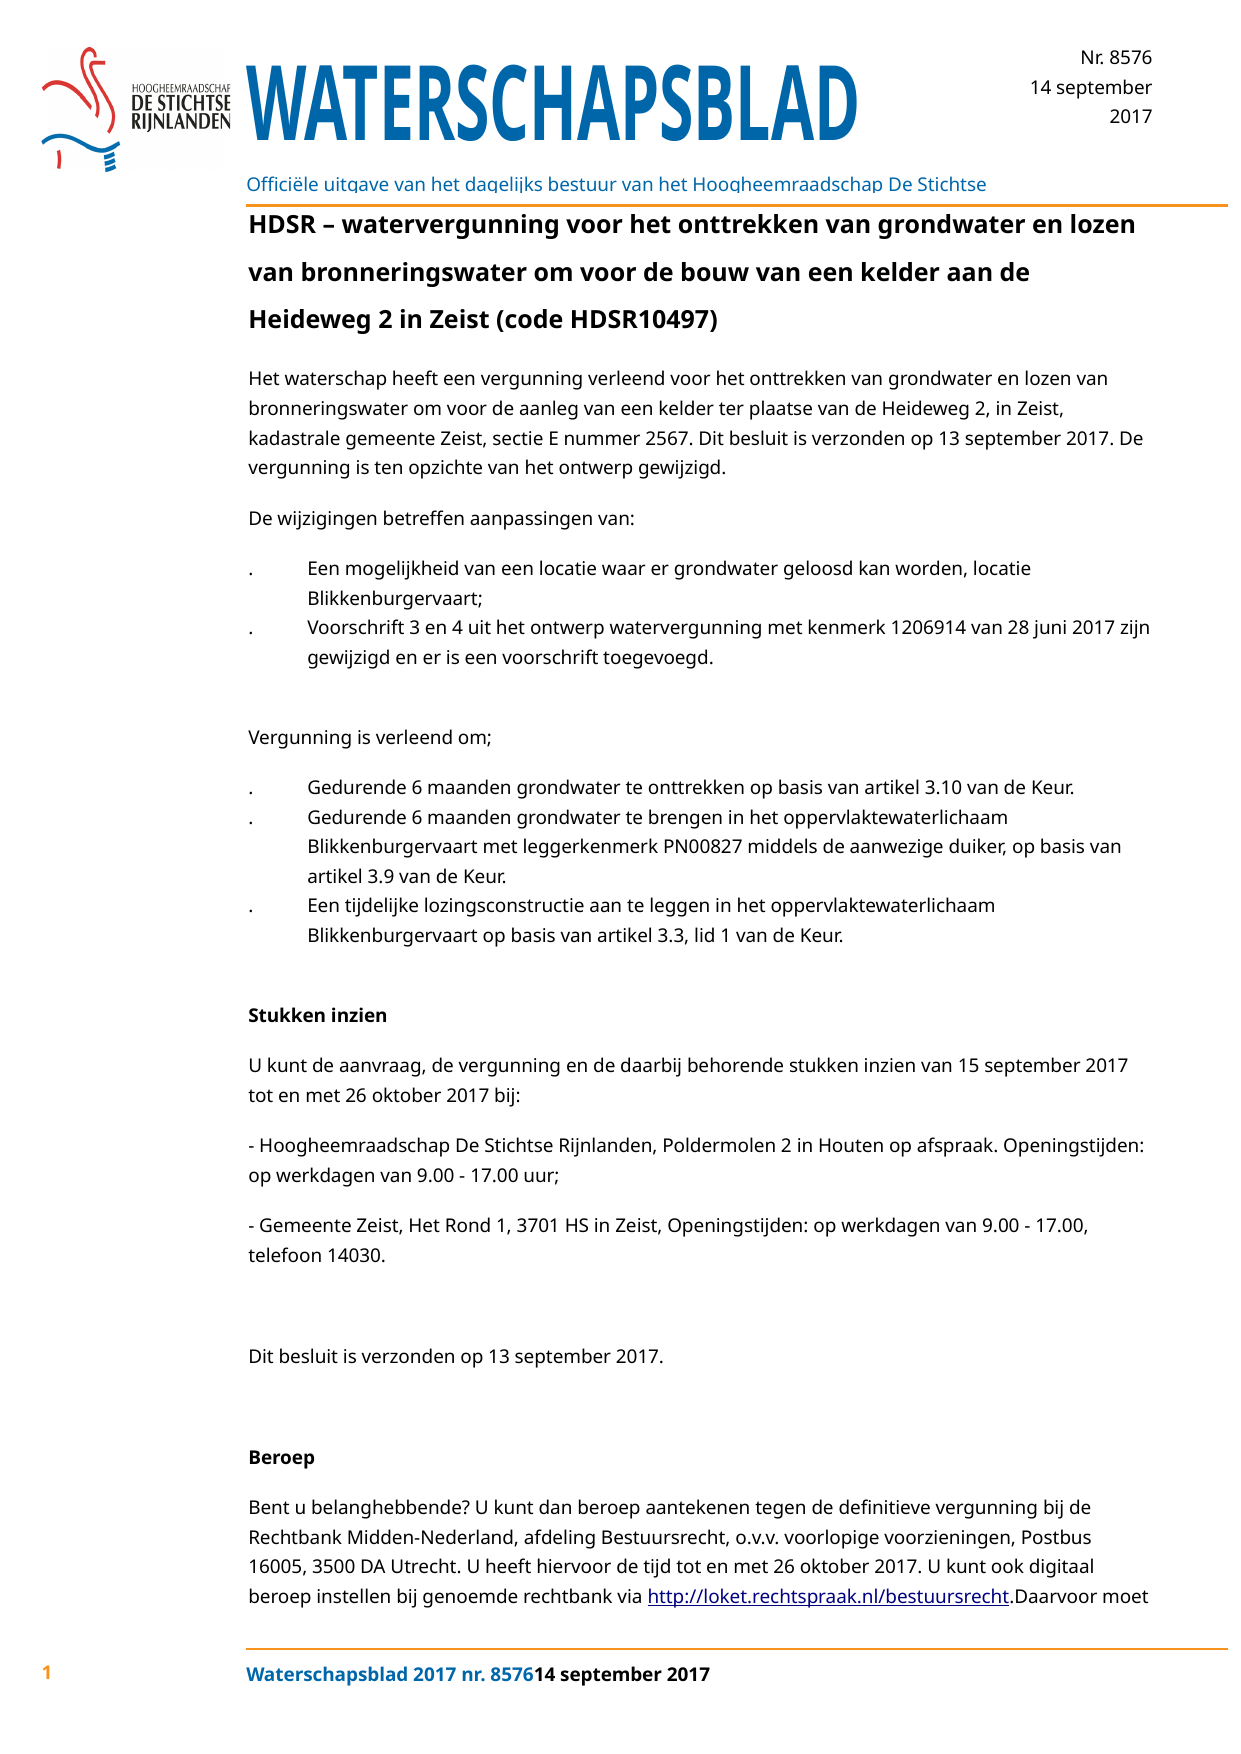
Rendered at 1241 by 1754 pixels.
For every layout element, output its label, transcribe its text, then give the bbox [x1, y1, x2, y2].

text U kunt de aanvraag, de vergunning en de daarbij behorende stukken inzien van 15 september 2017 tot en met 26 oktober 2017 bij: [248, 1053, 1152, 1108]
picture [41, 47, 231, 172]
list Gedurende 6 maanden grondwater te onttrekken op basis van artikel 3.10 van de Keur. [248, 774, 1152, 800]
text Dit besluit is verzonden op 13 september 2017. [248, 1343, 1152, 1369]
list Voorschrift 3 en 4 uit het ontwerp watervergunning met kenmerk 1206914 van 28 juni 2017 zijn gewijzigd en er is een voorschrift toegevoegd. [248, 614, 1152, 669]
text Beroep [248, 1444, 1152, 1469]
text Bent u belanghebbende? U kunt dan beroep aantekenen tegen de definitieve vergunning bij de Rechtbank Midden-Nederland, afdeling Bestuursrecht, o.v.v. voorlopige voorzieningen, Postbus 16005, 3500 DA Utrecht. U heeft hiervoor de tijd tot en met 26 oktober 2017. U kunt ook digitaal beroep instellen bij genoemde rechtbank via http://loket.rechtspraak.nl/bestuursrecht.Daarvoor moet [248, 1494, 1152, 1609]
text - Gemeente Zeist, Het Rond 1, 3701 HS in Zeist, Openingstijden: op werkdagen van 9.00 - 17.00, telefoon 14030. [248, 1213, 1152, 1268]
list Een tijdelijke lozingsconstructie aan te leggen in het oppervlaktewaterlichaam Blikkenburgervaart op basis van artikel 3.3, lid 1 van de Keur. [248, 893, 1152, 948]
text Het waterschap heeft een vergunning verleend voor het onttrekken van grondwater en lozen van bronneringswater om voor de aanleg van een kelder ter plaatse van de Heideweg 2, in Zeist, kadastrale gemeente Zeist, sectie E nummer 2567. Dit besluit is verzonden op 13 september 2017. De vergunning is ten opzichte van het ontwerp gewijzigd. [248, 366, 1152, 480]
text De wijzigingen betreffen aanpassingen van: [248, 505, 1152, 530]
text Stukken inzien [248, 1002, 1152, 1028]
list Een mogelijkheid van een locatie waar er grondwater geloosd kan worden, locatie Blikkenburgervaart; [248, 555, 1152, 610]
text HDSR – watervergunning voor het onttrekken van grondwater en lozen van bronneringswater om voor de bouw van een kelder aan de Heideweg 2 in Zeist (code HDSR10497) [248, 207, 1152, 336]
text - Hoogheemraadschap De Stichtse Rijnlanden, Poldermolen 2 in Houten op afspraak. Openingstijden: op werkdagen van 9.00 - 17.00 uur; [248, 1133, 1152, 1188]
list Gedurende 6 maanden grondwater te brengen in het oppervlaktewaterlichaam Blikkenburgervaart met leggerkenmerk PN00827 middels de aanwezige duiker, op basis van artikel 3.9 van de Keur. [248, 804, 1152, 889]
text Vergunning is verleend om; [248, 724, 1152, 749]
